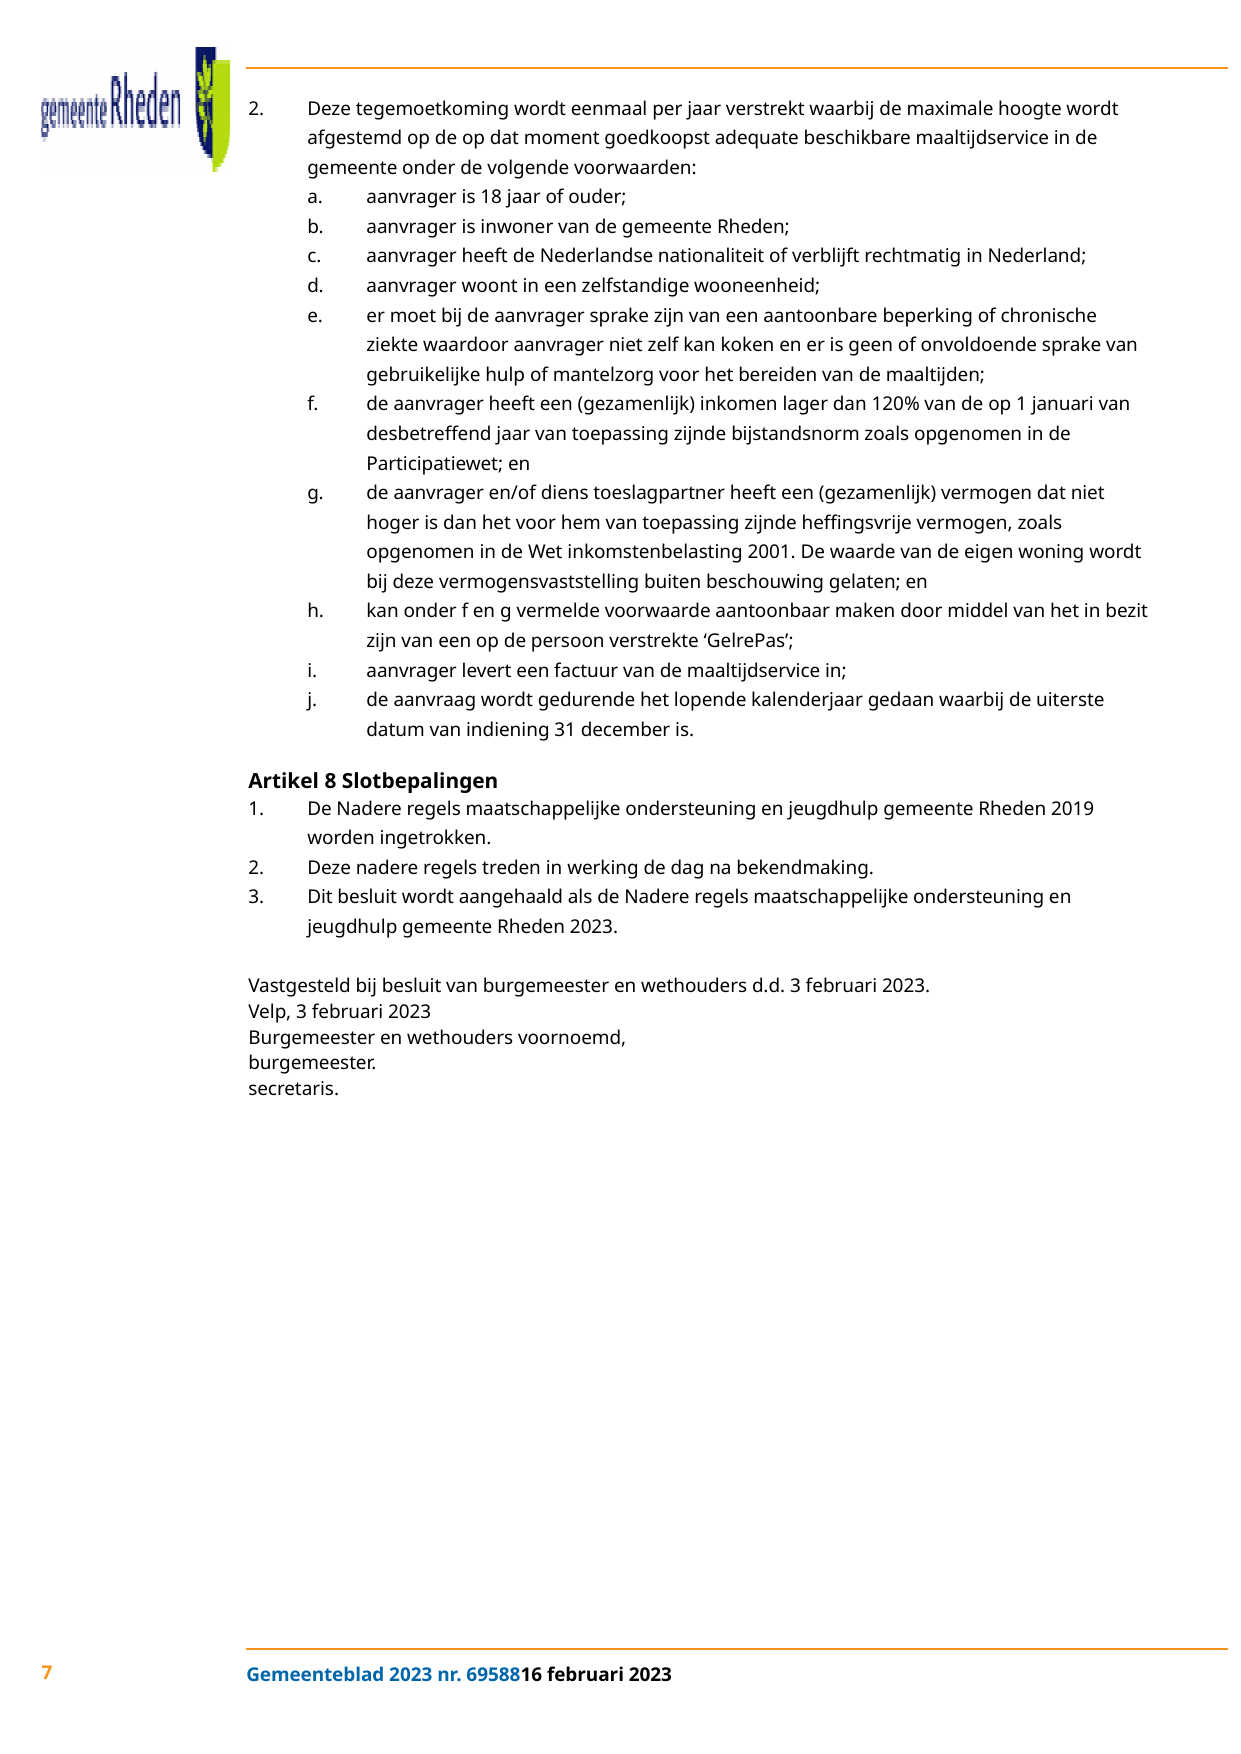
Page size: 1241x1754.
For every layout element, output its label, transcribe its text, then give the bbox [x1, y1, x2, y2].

list De Nadere regels maatschappelijke ondersteuning en jeugdhulp gemeente Rheden 2019 worden ingetrokken. [248, 795, 1152, 850]
list aanvrager is 18 jaar of ouder; [307, 183, 1152, 209]
text Vastgesteld bij besluit van burgemeester en wethouders d.d. 3 februari 2023. [248, 972, 1152, 998]
list de aanvrager en/of diens toeslagpartner heeft een (gezamenlijk) vermogen dat niet hoger is dan het voor hem van toepassing zijnde heffingsvrije vermogen, zoals opgenomen in de Wet inkomstenbelasting 2001. De waarde van de eigen woning wordt bij deze vermogensvaststelling buiten beschouwing gelaten; en [307, 479, 1152, 594]
list aanvrager heeft de Nederlandse nationaliteit of verblijft rechtmatig in Nederland; [307, 243, 1152, 268]
list aanvrager levert een factuur van de maaltijdservice in; [307, 657, 1152, 683]
list de aanvraag wordt gedurende het lopende kalenderjaar gedaan waarbij de uiterste datum van indiening 31 december is. [307, 686, 1152, 742]
list Deze tegemoetkoming wordt eenmaal per jaar verstrekt waarbij de maximale hoogte wordt afgestemd op de op dat moment goedkoopst adequate beschikbare maaltijdservice in de gemeente onder de volgende voorwaarden: [248, 95, 1152, 180]
list kan onder f en g vermelde voorwaarde aantoonbaar maken door middel van het in bezit zijn van een op de persoon verstrekte ‘GelrePas’; [307, 598, 1152, 653]
text Velp, 3 februari 2023 [248, 998, 1152, 1024]
list er moet bij de aanvrager sprake zijn van een aantoonbare beperking of chronische ziekte waardoor aanvrager niet zelf kan koken en er is geen of onvoldoende sprake van gebruikelijke hulp of mantelzorg voor het bereiden van de maaltijden; [307, 302, 1152, 387]
text burgemeester. [248, 1049, 1152, 1075]
list aanvrager woont in een zelfstandige wooneenheid; [307, 272, 1152, 298]
picture [41, 47, 231, 172]
text secretaris. [248, 1075, 1152, 1101]
text Artikel 8 Slotbepalingen [248, 766, 1152, 795]
list Dit besluit wordt aangehaald als de Nadere regels maatschappelijke ondersteuning en jeugdhulp gemeente Rheden 2023. [248, 884, 1152, 939]
list aanvrager is inwoner van de gemeente Rheden; [307, 213, 1152, 239]
list de aanvrager heeft een (gezamenlijk) inkomen lager dan 120% van de op 1 januari van desbetreffend jaar van toepassing zijnde bijstandsnorm zoals opgenomen in de Participatiewet; en [307, 391, 1152, 476]
list Deze nadere regels treden in werking de dag na bekendmaking. [248, 854, 1152, 880]
text Burgemeester en wethouders voornoemd, [248, 1024, 1152, 1049]
